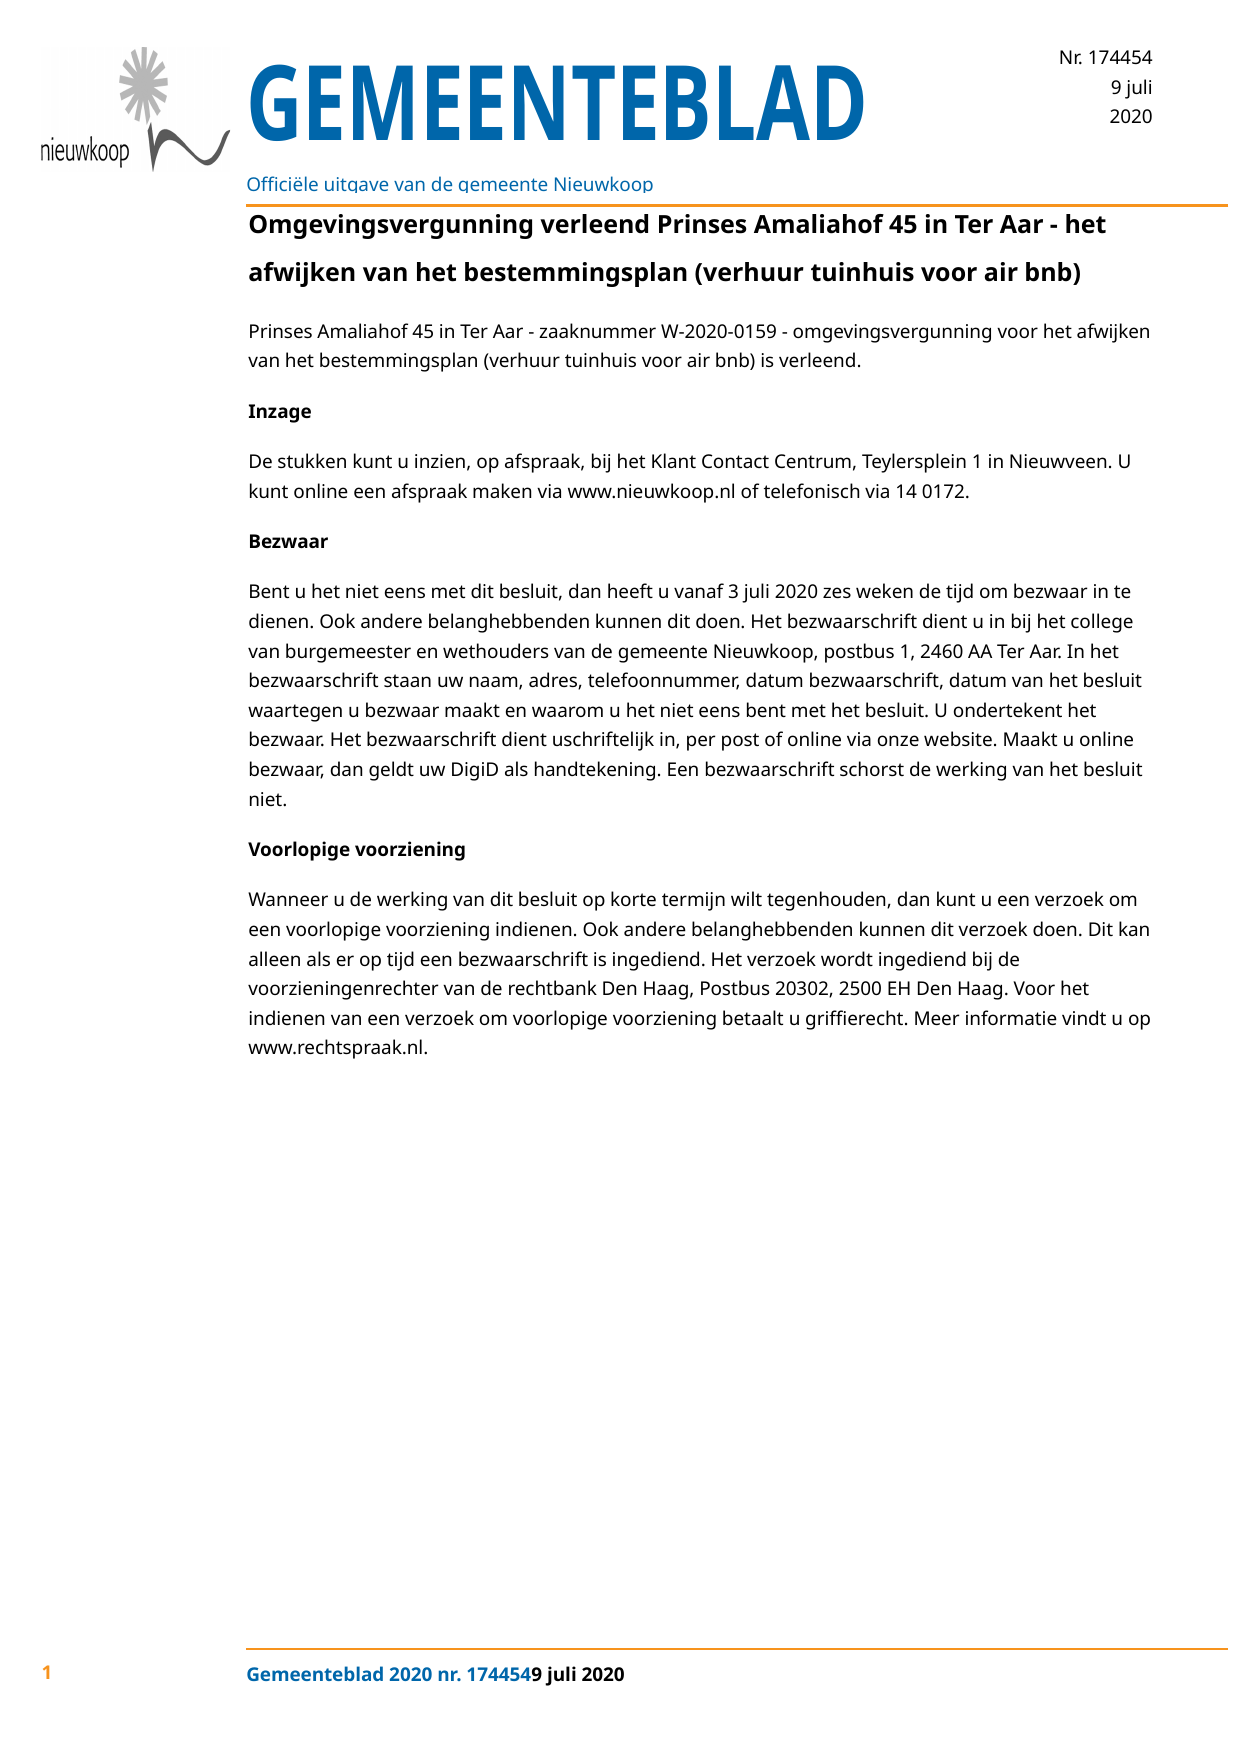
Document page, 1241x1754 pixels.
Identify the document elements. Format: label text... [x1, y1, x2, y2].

text Wanneer u de werking van dit besluit op korte termijn wilt tegenhouden, dan kunt u een verzoek om een voorlopige voorziening indienen. Ook andere belanghebbenden kunnen dit verzoek doen. Dit kan alleen als er op tijd een bezwaarschrift is ingediend. Het verzoek wordt ingediend bij de voorzieningenrechter van de rechtbank Den Haag, Postbus 20302, 2500 EH Den Haag. Voor het indienen van een verzoek om voorlopige voorziening betaalt u griffierecht. Meer informatie vindt u op www.rechtspraak.nl. [248, 887, 1152, 1060]
text Omgevingsvergunning verleend Prinses Amaliahof 45 in Ter Aar - het afwijken van het bestemmingsplan (verhuur tuinhuis voor air bnb) [248, 207, 1152, 288]
text Voorlopige voorziening [248, 836, 1152, 862]
text Bent u het niet eens met dit besluit, dan heeft u vanaf 3 juli 2020 zes weken de tijd om bezwaar in te dienen. Ook andere belanghebbenden kunnen dit doen. Het bezwaarschrift dient u in bij het college van burgemeester en wethouders van de gemeente Nieuwkoop, postbus 1, 2460 AA Ter Aar. In het bezwaarschrift staan uw naam, adres, telefoonnummer, datum bezwaarschrift, datum van het besluit waartegen u bezwaar maakt en waarom u het niet eens bent met het besluit. U ondertekent het bezwaar. Het bezwaarschrift dient uschriftelijk in, per post of online via onze website. Maakt u online bezwaar, dan geldt uw DigiD als handtekening. Een bezwaarschrift schorst de werking van het besluit niet. [248, 579, 1152, 812]
text Inzage [248, 398, 1152, 424]
text De stukken kunt u inzien, op afspraak, bij het Klant Contact Centrum, Teylersplein 1 in Nieuwveen. U kunt online een afspraak maken via www.nieuwkoop.nl of telefonisch via 14 0172. [248, 448, 1152, 504]
text Bezwaar [248, 528, 1152, 554]
text Prinses Amaliahof 45 in Ter Aar - zaaknummer W-2020-0159 - omgevingsvergunning voor het afwijken van het bestemmingsplan (verhuur tuinhuis voor air bnb) is verleend. [248, 318, 1152, 373]
picture [41, 47, 231, 172]
